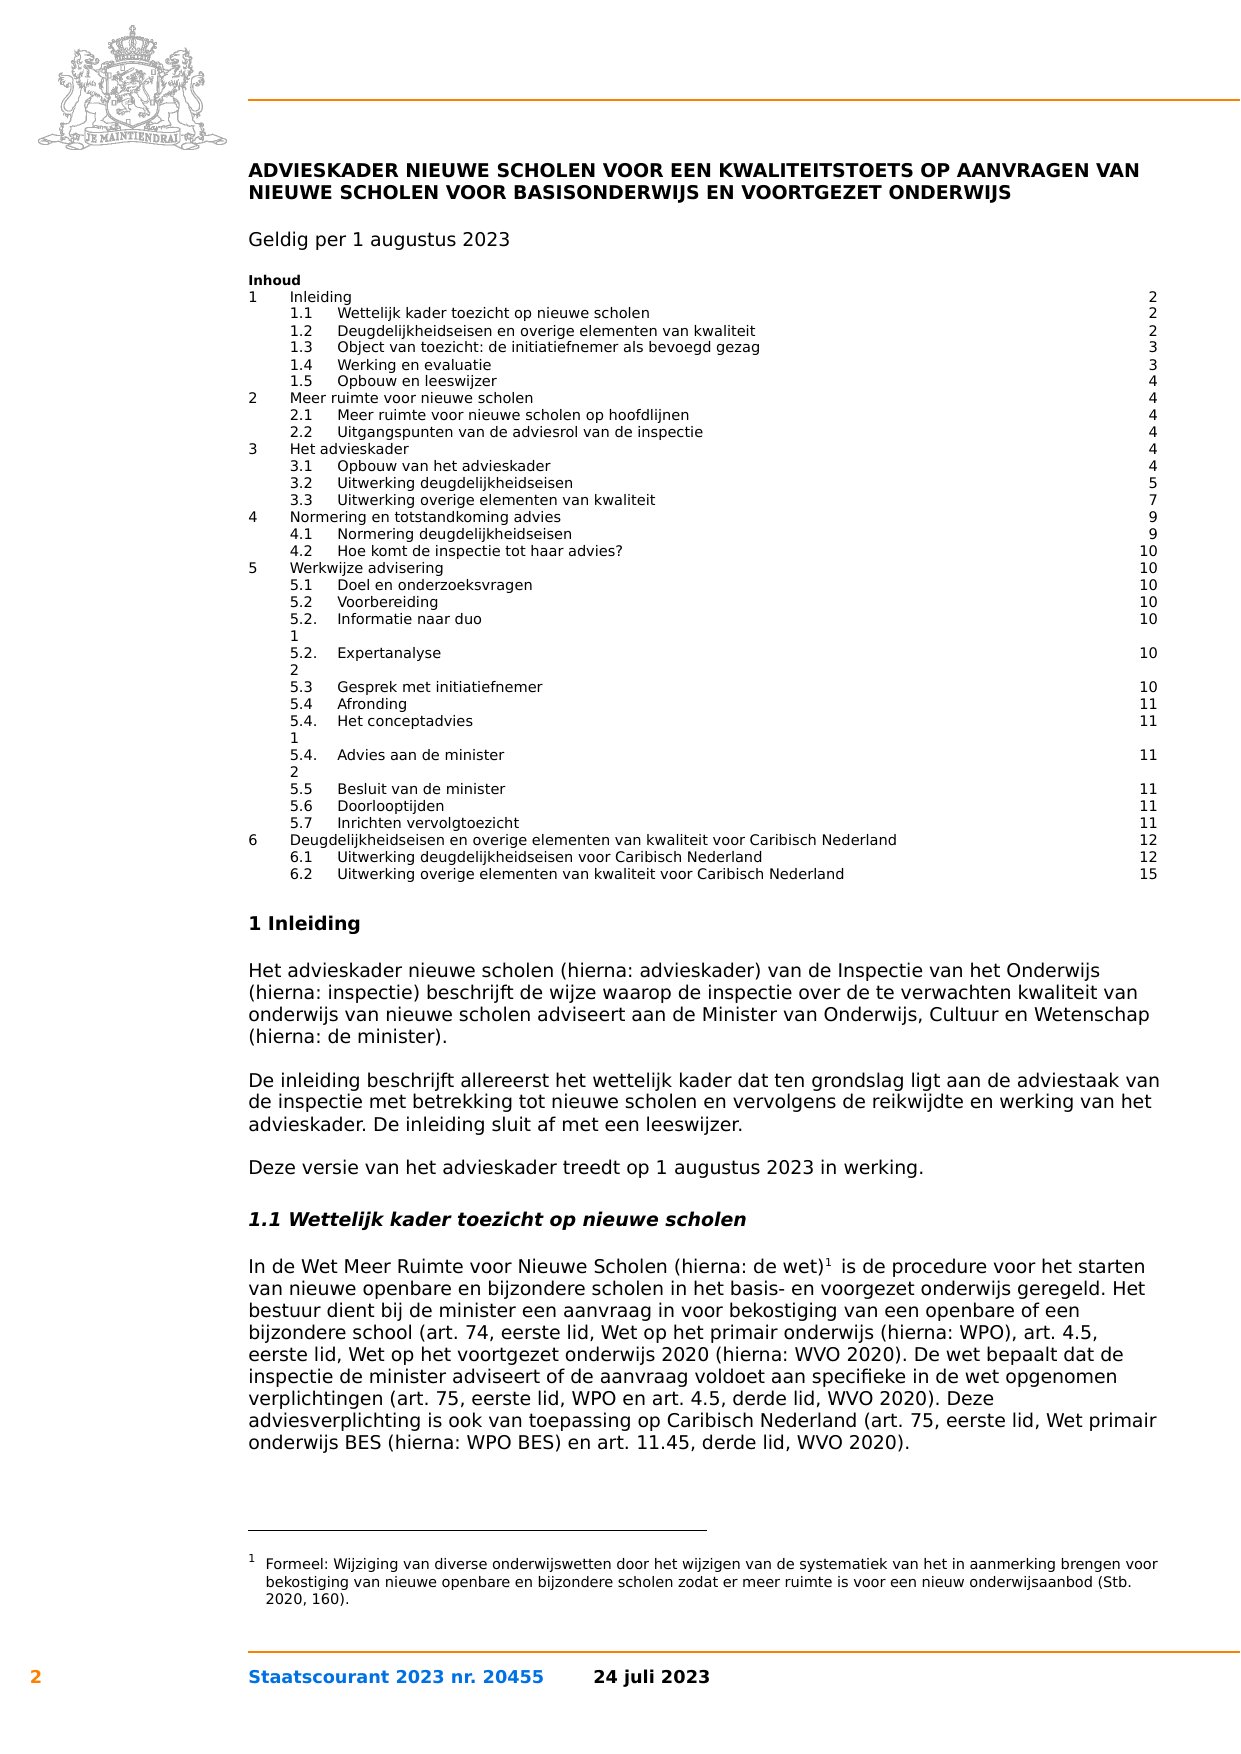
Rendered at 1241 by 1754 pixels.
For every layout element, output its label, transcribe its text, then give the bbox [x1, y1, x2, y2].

table_cell 7 [1045, 492, 1163, 509]
table_cell 2 [1045, 289, 1163, 305]
table_cell [248, 356, 284, 373]
table_cell Uitgangspunten van de adviesrol van de inspectie [331, 424, 1044, 441]
table_cell 5.4.1 [284, 713, 331, 747]
table_cell [248, 645, 284, 679]
table_cell Opbouw en leeswijzer [331, 373, 1044, 390]
table_cell 4 [1045, 373, 1163, 390]
table_cell [248, 323, 284, 339]
table_cell 5.1 [284, 577, 331, 594]
table_cell 5.2.1 [284, 611, 331, 645]
table_cell Deugdelijkheidseisen en overige elementen van kwaliteit [331, 323, 1044, 339]
table_cell [248, 679, 284, 696]
text In de Wet Meer Ruimte voor Nieuwe Scholen (hierna: de wet) is de procedure voor het starten van nieuwe openbare en bijzondere scholen in het basis- en voorgezet onderwijs geregeld. Het bestuur dient bij de minister een aanvraag in voor bekostiging van een openbare of een bijzondere school (art. 74, eerste lid, Wet op het primair onderwijs (hierna: WPO), art. 4.5, eerste lid, Wet op het voortgezet onderwijs 2020 (hierna: WVO 2020). De wet bepaalt dat de inspectie de minister adviseert of de aanvraag voldoet aan specifieke in de wet opgenomen verplichtingen (art. 75, eerste lid, WPO en art. 4.5, derde lid, WVO 2020). Deze adviesverplichting is ook van toepassing op Caribisch Nederland (art. 75, eerste lid, Wet primair onderwijs BES (hierna: WPO BES) en art. 11.45, derde lid, WVO 2020). [248, 1256, 1163, 1454]
table_cell 4 [1045, 424, 1163, 441]
table_cell 10 [1045, 594, 1163, 611]
table_cell Werking en evaluatie [331, 356, 1044, 373]
table_cell 11 [1045, 781, 1163, 798]
table_cell Expertanalyse [331, 645, 1044, 679]
table_cell 10 [1045, 560, 1163, 577]
table_cell Voorbereiding [331, 594, 1044, 611]
table_cell [248, 526, 284, 543]
table_cell 1.2 [284, 323, 331, 339]
table_cell 3 [248, 441, 284, 458]
table_cell 4 [1045, 390, 1163, 407]
table_cell Hoe komt de inspectie tot haar advies? [331, 543, 1044, 560]
table_cell Doorlooptijden [331, 798, 1044, 815]
table_cell Normering en totstandkoming advies [284, 509, 1044, 526]
table_cell 12 [1045, 849, 1163, 866]
table_cell [248, 696, 284, 713]
table_cell 2 [248, 390, 284, 407]
table_cell Uitwerking overige elementen van kwaliteit [331, 492, 1044, 509]
subtitle 1 Inleiding [248, 913, 1163, 935]
table_cell 5.4.2 [284, 747, 331, 781]
table_header Inhoud [248, 273, 1163, 288]
table_cell Uitwerking deugdelijkheidseisen [331, 475, 1044, 492]
table_cell Wettelijk kader toezicht op nieuwe scholen [331, 305, 1044, 322]
table_cell 10 [1045, 611, 1163, 645]
table_cell 5.5 [284, 781, 331, 798]
table_cell Uitwerking overige elementen van kwaliteit voor Caribisch Nederland [331, 866, 1044, 883]
table_cell 2 [1045, 305, 1163, 322]
table_cell [248, 492, 284, 509]
table_cell Het advieskader [284, 441, 1044, 458]
table_cell Werkwijze advisering [284, 560, 1044, 577]
table_cell [248, 458, 284, 475]
table_cell 6.1 [284, 849, 331, 866]
table_cell 5.4 [284, 696, 331, 713]
text Formeel: Wijziging van diverse onderwijswetten door het wijzigen van de systematiek van het in aanmerking brengen voor bekostiging van nieuwe openbare en bijzondere scholen zodat er meer ruimte is voor een nieuw onderwijsaanbod (Stb. 2020, 160). [248, 1552, 1163, 1608]
table_cell 2.2 [284, 424, 331, 441]
table_cell 9 [1045, 509, 1163, 526]
table_cell [248, 424, 284, 441]
table_cell [248, 373, 284, 390]
table_cell 10 [1045, 679, 1163, 696]
text Deze versie van het advieskader treedt op 1 augustus 2023 in werking. [248, 1157, 1163, 1179]
text Geldig per 1 augustus 2023 [248, 229, 1163, 251]
table_cell 5 [1045, 475, 1163, 492]
table_cell Uitwerking deugdelijkheidseisen voor Caribisch Nederland [331, 849, 1044, 866]
table_cell 2.1 [284, 407, 331, 424]
table_cell 11 [1045, 798, 1163, 815]
table_cell [248, 543, 284, 560]
table_cell 12 [1045, 832, 1163, 849]
table_cell [248, 594, 284, 611]
table_cell 4 [1045, 458, 1163, 475]
table_cell 2 [1045, 323, 1163, 339]
table_cell [248, 611, 284, 645]
table_cell Meer ruimte voor nieuwe scholen op hoofdlijnen [331, 407, 1044, 424]
table_cell 3.1 [284, 458, 331, 475]
table_cell [248, 815, 284, 832]
text De inleiding beschrijft allereerst het wettelijk kader dat ten grondslag ligt aan de adviestaak van de inspectie met betrekking tot nieuwe scholen en vervolgens de reikwijdte en werking van het advieskader. De inleiding sluit af met een leeswijzer. [248, 1069, 1163, 1135]
table_cell Deugdelijkheidseisen en overige elementen van kwaliteit voor Caribisch Nederland [284, 832, 1044, 849]
table_cell [248, 747, 284, 781]
table_cell 5.6 [284, 798, 331, 815]
table_cell 5 [248, 560, 284, 577]
table_cell [248, 781, 284, 798]
table_cell 3.3 [284, 492, 331, 509]
table_cell [248, 849, 284, 866]
table_cell 11 [1045, 713, 1163, 747]
subtitle 1.1 Wettelijk kader toezicht op nieuwe scholen [248, 1209, 1163, 1231]
table_cell 5.3 [284, 679, 331, 696]
table_cell 1 [248, 289, 284, 305]
table_cell Inrichten vervolgtoezicht [331, 815, 1044, 832]
table_cell 5.2.2 [284, 645, 331, 679]
table_cell Advies aan de minister [331, 747, 1044, 781]
table_cell Inleiding [284, 289, 1044, 305]
table_cell 3 [1045, 339, 1163, 356]
table_cell [248, 475, 284, 492]
table_cell 1.5 [284, 373, 331, 390]
picture [38, 25, 227, 150]
table_cell Gesprek met initiatiefnemer [331, 679, 1044, 696]
table_cell 15 [1045, 866, 1163, 883]
table_cell Normering deugdelijkheidseisen [331, 526, 1044, 543]
table_cell 4 [248, 509, 284, 526]
table_cell 1.3 [284, 339, 331, 356]
table_cell 10 [1045, 577, 1163, 594]
table_cell 3.2 [284, 475, 331, 492]
table_cell 11 [1045, 747, 1163, 781]
table_cell 9 [1045, 526, 1163, 543]
table_cell Doel en onderzoeksvragen [331, 577, 1044, 594]
table_cell 1.4 [284, 356, 331, 373]
table_cell 4 [1045, 441, 1163, 458]
table_cell Besluit van de minister [331, 781, 1044, 798]
table_cell 6 [248, 832, 284, 849]
table_cell [248, 305, 284, 322]
table_cell Object van toezicht: de initiatiefnemer als bevoegd gezag [331, 339, 1044, 356]
table_cell 6.2 [284, 866, 331, 883]
table_cell 4.2 [284, 543, 331, 560]
table_cell Afronding [331, 696, 1044, 713]
subtitle ADVIESKADER NIEUWE SCHOLEN VOOR EEN KWALITEITSTOETS OP AANVRAGEN VAN NIEUWE SCHOLEN VOOR BASISONDERWIJS EN VOORTGEZET ONDERWIJS [248, 160, 1163, 204]
table_cell [248, 798, 284, 815]
table_cell Opbouw van het advieskader [331, 458, 1044, 475]
table_cell 1.1 [284, 305, 331, 322]
table_cell [248, 713, 284, 747]
table_cell 11 [1045, 696, 1163, 713]
table_cell 3 [1045, 356, 1163, 373]
table_cell 5.2 [284, 594, 331, 611]
table_cell 4.1 [284, 526, 331, 543]
table_cell 10 [1045, 543, 1163, 560]
text Het advieskader nieuwe scholen (hierna: advieskader) van de Inspectie van het Onderwijs (hierna: inspectie) beschrijft de wijze waarop de inspectie over de te verwachten kwaliteit van onderwijs van nieuwe scholen adviseert aan de Minister van Onderwijs, Cultuur en Wetenschap (hierna: de minister). [248, 960, 1163, 1048]
table_cell [248, 407, 284, 424]
table_cell [248, 577, 284, 594]
table_cell 10 [1045, 645, 1163, 679]
table_cell 5.7 [284, 815, 331, 832]
table_cell [248, 339, 284, 356]
table_cell Het conceptadvies [331, 713, 1044, 747]
table_cell [248, 866, 284, 883]
table_cell 11 [1045, 815, 1163, 832]
table_cell 4 [1045, 407, 1163, 424]
table_cell Informatie naar duo [331, 611, 1044, 645]
table_cell Meer ruimte voor nieuwe scholen [284, 390, 1044, 407]
